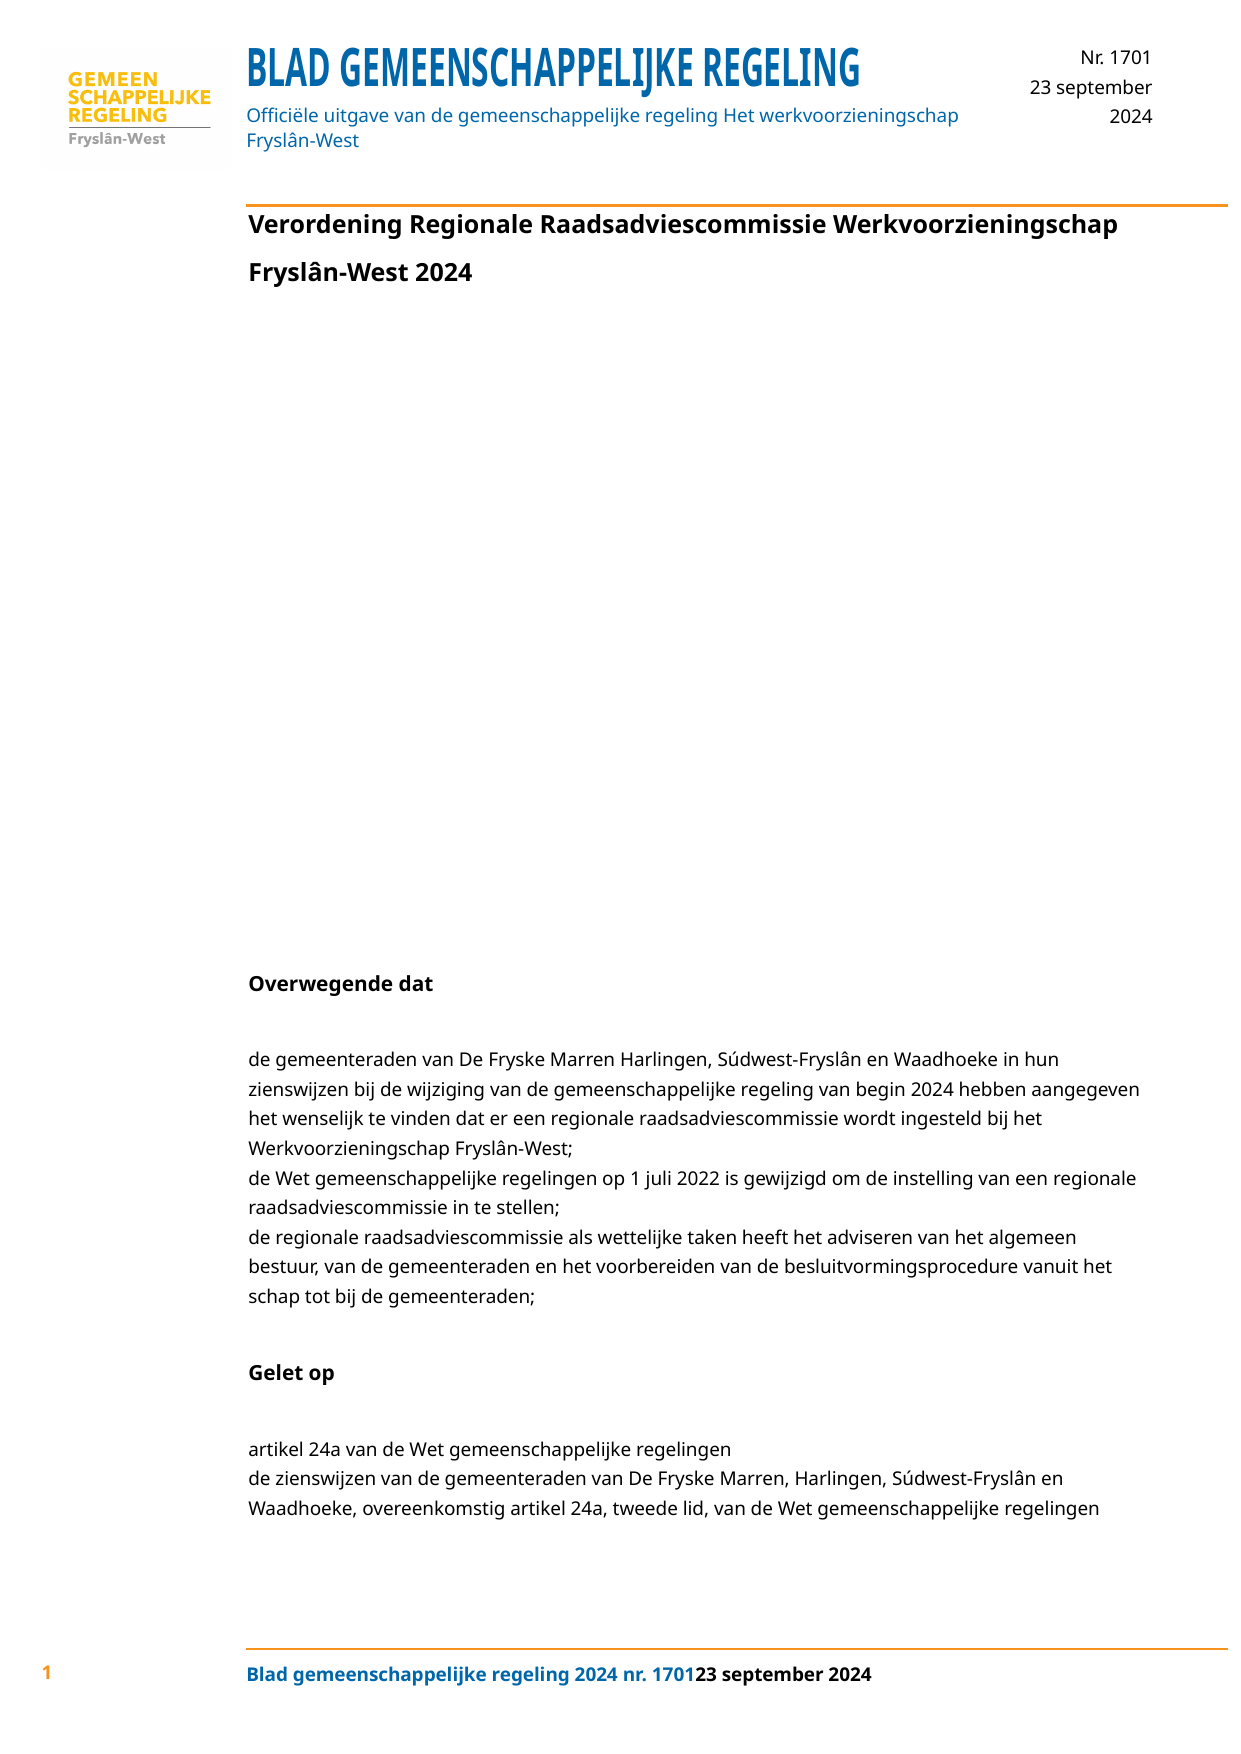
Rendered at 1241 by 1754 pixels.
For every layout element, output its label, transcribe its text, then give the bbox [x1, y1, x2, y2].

text Verordening Regionale Raadsadviescommissie Werkvoorzieningschap Fryslân-West 2024 [248, 207, 1152, 288]
text de zienswijzen van de gemeenteraden van De Fryske Marren, Harlingen, Súdwest-Fryslân en Waadhoeke, overeenkomstig artikel 24a, tweede lid, van de Wet gemeenschappelijke regelingen [248, 1466, 1152, 1521]
text de gemeenteraden van De Fryske Marren Harlingen, Súdwest-Fryslân en Waadhoeke in hun zienswijzen bij de wijziging van de gemeenschappelijke regeling van begin 2024 hebben aangegeven het wenselijk te vinden dat er een regionale raadsadviescommissie wordt ingesteld bij het Werkvoorzieningschap Fryslân-West; [248, 1046, 1152, 1161]
text Overwegende dat [248, 969, 1152, 997]
text Gelet op [248, 1358, 1152, 1387]
text de Wet gemeenschappelijke regelingen op 1 juli 2022 is gewijzigd om de instelling van een regionale raadsadviescommissie in te stellen; [248, 1165, 1152, 1220]
text artikel 24a van de Wet gemeenschappelijke regelingen [248, 1436, 1152, 1462]
picture [41, 47, 231, 172]
text de regionale raadsadviescommissie als wettelijke taken heeft het adviseren van het algemeen bestuur, van de gemeenteraden en het voorbereiden van de besluitvormingsprocedure vanuit het schap tot bij de gemeenteraden; [248, 1224, 1152, 1309]
